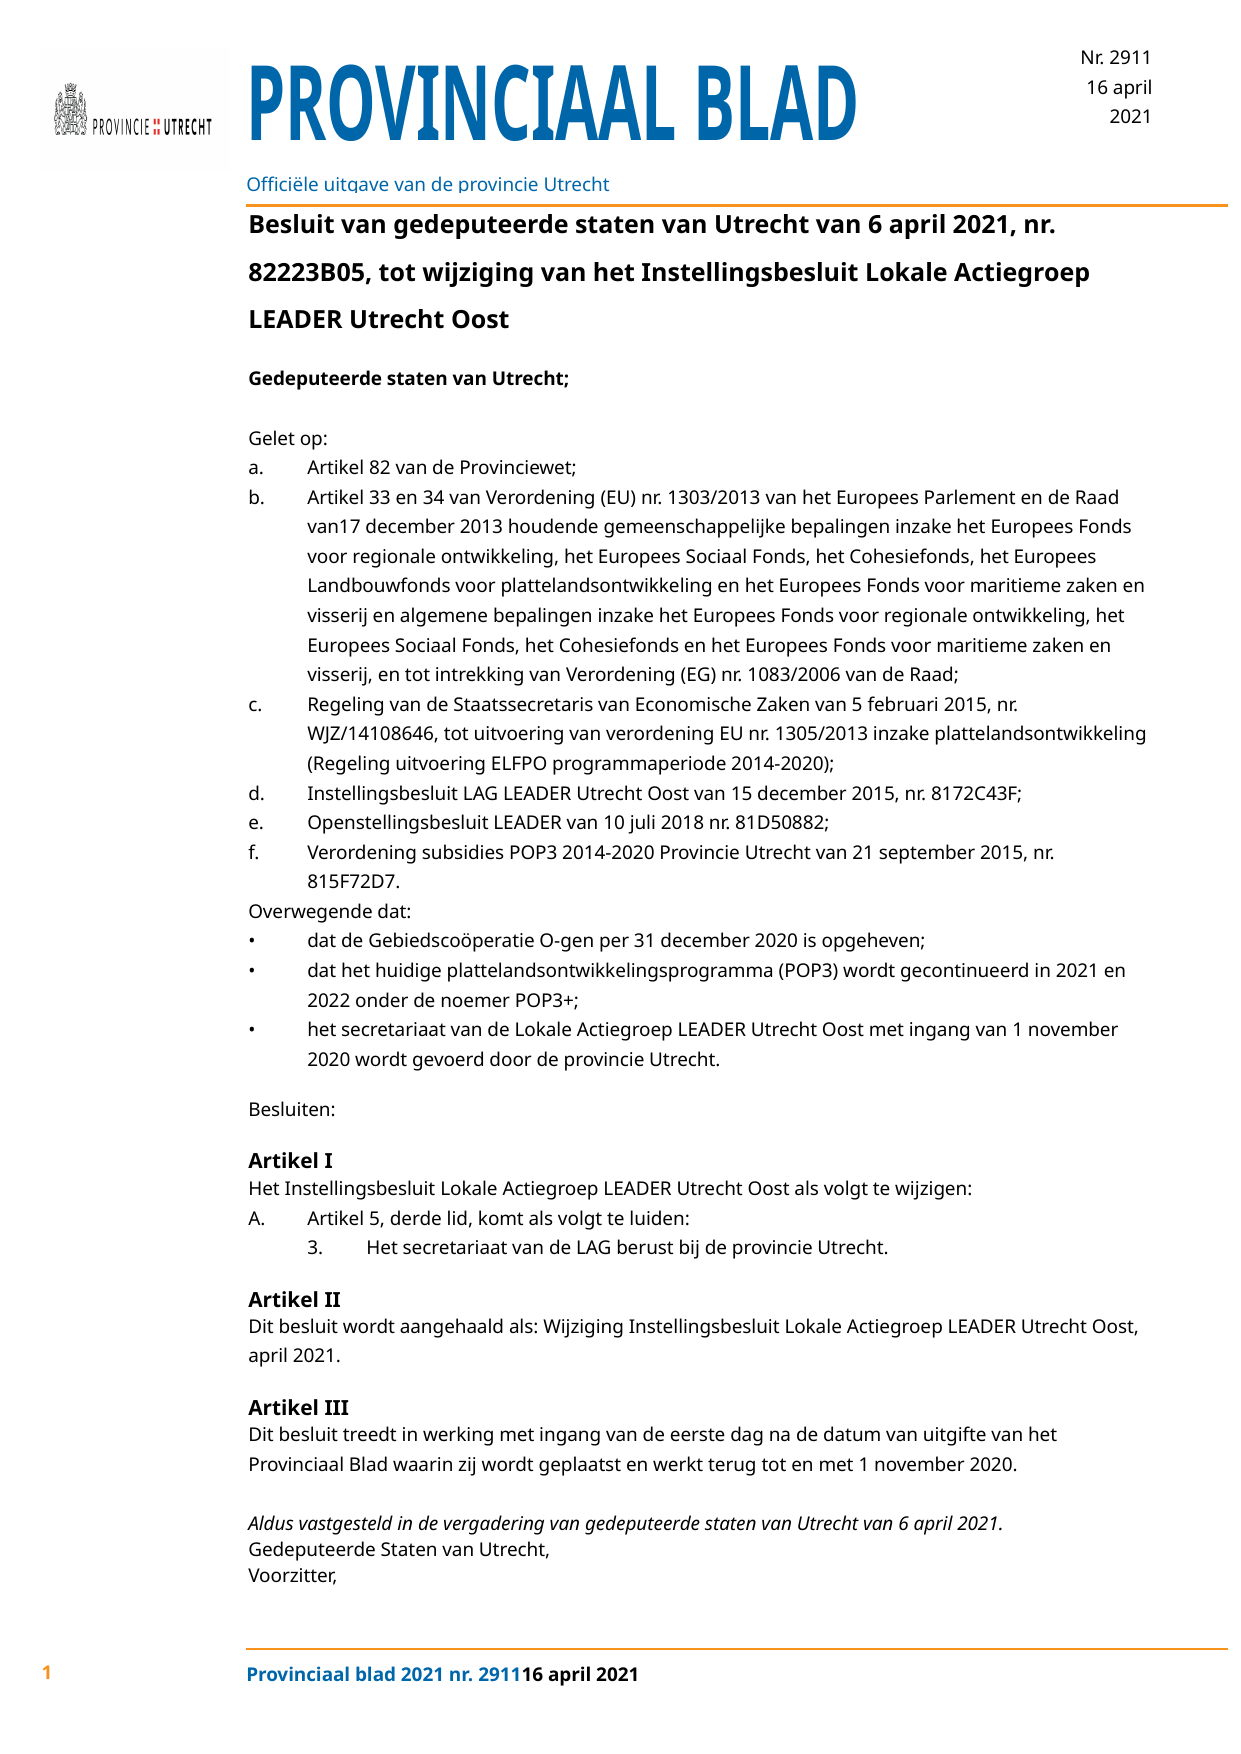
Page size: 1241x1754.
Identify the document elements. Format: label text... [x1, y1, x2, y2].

list dat het huidige plattelandsontwikkelingsprogramma (POP3) wordt gecontinueerd in 2021 en 2022 onder de noemer POP3+; [248, 957, 1152, 1012]
list Artikel 82 van de Provinciewet; [248, 454, 1152, 480]
list Artikel 5, derde lid, komt als volgt te luiden: [248, 1205, 1152, 1230]
text Overwegende dat: [248, 898, 1152, 924]
text Aldus vastgesteld in de vergadering van gedeputeerde staten van Utrecht van 6 april 2021. [248, 1510, 1152, 1536]
list Artikel 33 en 34 van Verordening (EU) nr. 1303/2013 van het Europees Parlement en de Raad van17 december 2013 houdende gemeenschappelijke bepalingen inzake het Europees Fonds voor regionale ontwikkeling, het Europees Sociaal Fonds, het Cohesiefonds, het Europees Landbouwfonds voor plattelandsontwikkeling en het Europees Fonds voor maritieme zaken en visserij en algemene bepalingen inzake het Europees Fonds voor regionale ontwikkeling, het Europees Sociaal Fonds, het Cohesiefonds en het Europees Fonds voor maritieme zaken en visserij, en tot intrekking van Verordening (EG) nr. 1083/2006 van de Raad; [248, 484, 1152, 687]
text Artikel II [248, 1285, 1152, 1313]
text Dit besluit treedt in werking met ingang van de eerste dag na de datum van uitgifte van het Provinciaal Blad waarin zij wordt geplaatst en werkt terug tot en met 1 november 2020. [248, 1422, 1152, 1477]
list dat de Gebiedscoöperatie O-gen per 31 december 2020 is opgeheven; [248, 928, 1152, 953]
list Verordening subsidies POP3 2014-2020 Provincie Utrecht van 21 september 2015, nr. 815F72D7. [248, 839, 1152, 894]
list Openstellingsbesluit LEADER van 10 juli 2018 nr. 81D50882; [248, 809, 1152, 835]
text Artikel III [248, 1393, 1152, 1422]
text Besluiten: [248, 1096, 1152, 1122]
list het secretariaat van de Lokale Actiegroep LEADER Utrecht Oost met ingang van 1 november 2020 wordt gevoerd door de provincie Utrecht. [248, 1016, 1152, 1072]
text Het Instellingsbesluit Lokale Actiegroep LEADER Utrecht Oost als volgt te wijzigen: [248, 1175, 1152, 1201]
picture [41, 47, 231, 172]
text Besluit van gedeputeerde staten van Utrecht van 6 april 2021, nr. 82223B05, tot wijziging van het Instellingsbesluit Lokale Actiegroep LEADER Utrecht Oost [248, 207, 1152, 336]
list Instellingsbesluit LAG LEADER Utrecht Oost van 15 december 2015, nr. 8172C43F; [248, 780, 1152, 805]
text Gedeputeerde Staten van Utrecht, [248, 1536, 1152, 1562]
text Gelet op: [248, 425, 1152, 450]
text Dit besluit wordt aangehaald als: Wijziging Instellingsbesluit Lokale Actiegroep LEADER Utrecht Oost, april 2021. [248, 1313, 1152, 1368]
text Gedeputeerde staten van Utrecht; [248, 366, 1152, 391]
list Regeling van de Staatssecretaris van Economische Zaken van 5 februari 2015, nr. WJZ/14108646, tot uitvoering van verordening EU nr. 1305/2013 inzake plattelandsontwikkeling (Regeling uitvoering ELFPO programmaperiode 2014-2020); [248, 691, 1152, 776]
list Het secretariaat van de LAG berust bij de provincie Utrecht. [307, 1234, 1152, 1260]
text Voorzitter, [248, 1562, 1152, 1587]
text Artikel I [248, 1147, 1152, 1175]
